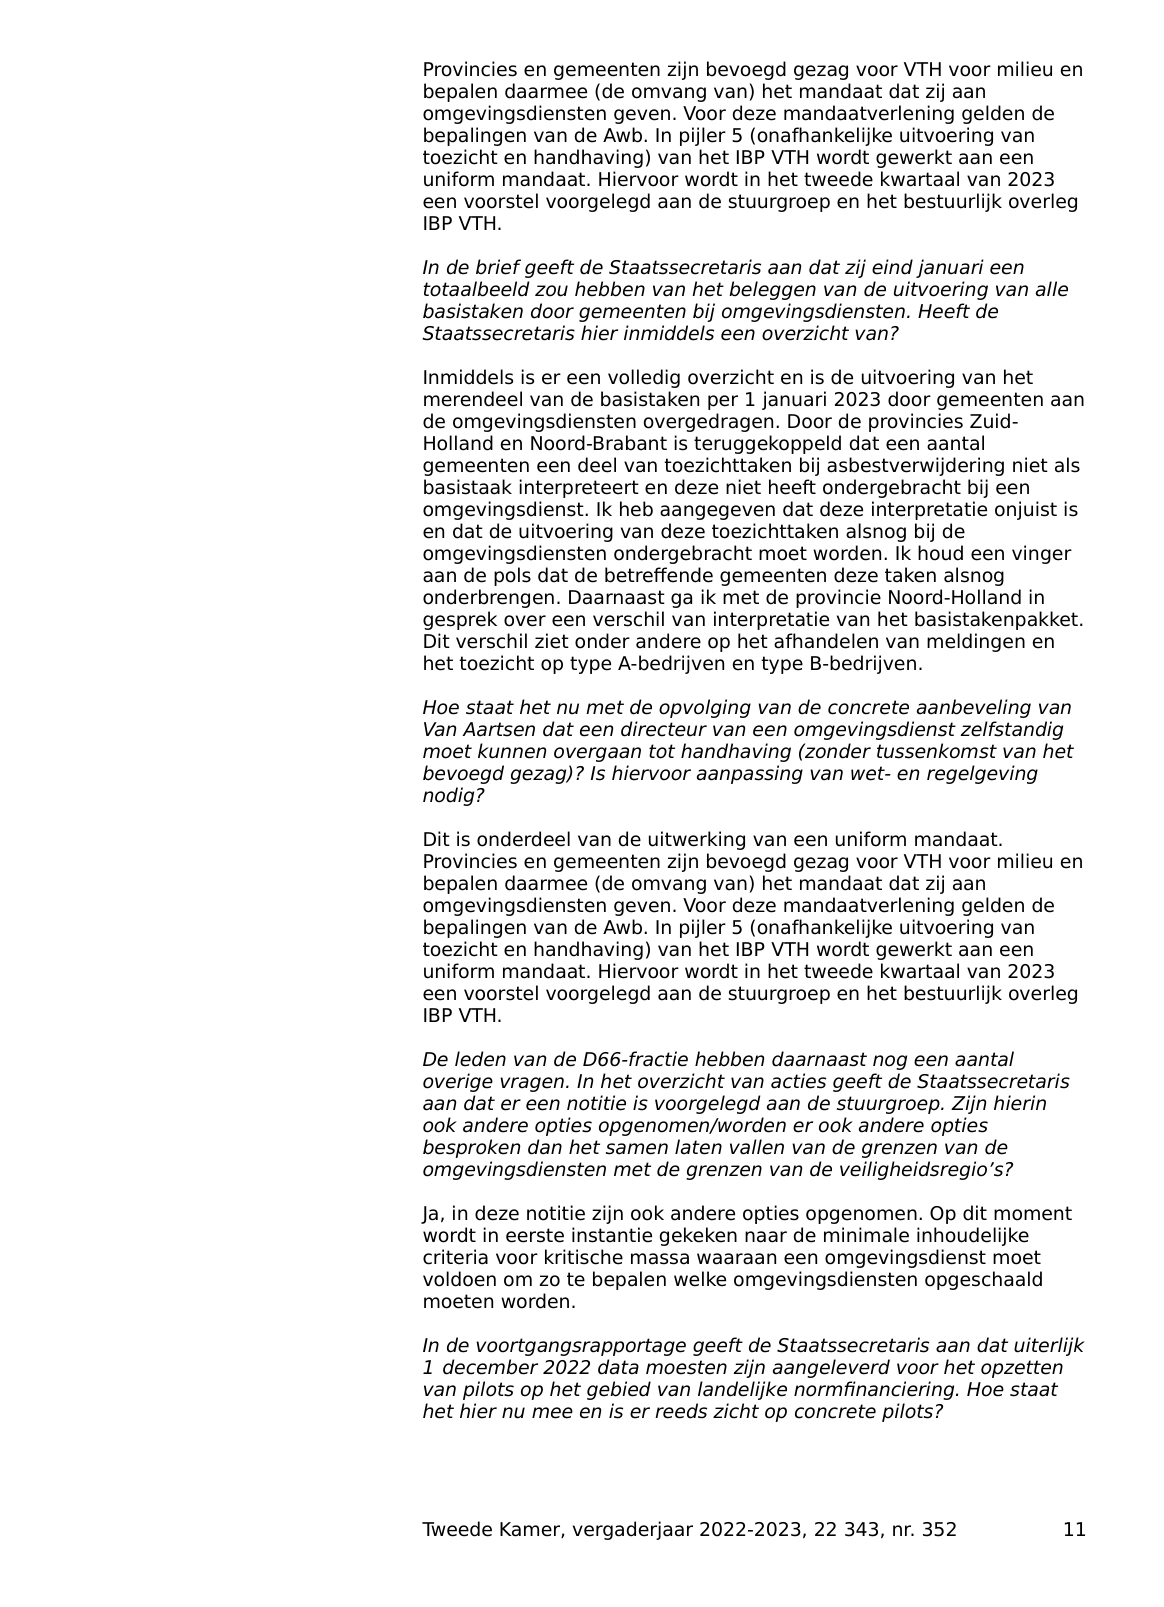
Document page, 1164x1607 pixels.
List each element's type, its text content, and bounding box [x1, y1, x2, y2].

text Provincies en gemeenten zijn bevoegd gezag voor VTH voor milieu en bepalen daarmee (de omvang van) het mandaat dat zij aan omgevingsdiensten geven. Voor deze mandaatverlening gelden de bepalingen van de Awb. In pijler 5 (onafhankelijke uitvoering van toezicht en handhaving) van het IBP VTH wordt gewerkt aan een uniform mandaat. Hiervoor wordt in het tweede kwartaal van 2023 een voorstel voorgelegd aan de stuurgroep en het bestuurlijk overleg IBP VTH. [422, 59, 1087, 235]
text De leden van de D66-fractie hebben daarnaast nog een aantal overige vragen. In het overzicht van acties geeft de Staatssecretaris aan dat er een notitie is voorgelegd aan de stuurgroep. Zijn hierin ook andere opties opgenomen/worden er ook andere opties besproken dan het samen laten vallen van de grenzen van de omgevingsdiensten met de grenzen van de veiligheidsregio’s? [422, 1049, 1087, 1181]
text Ja, in deze notitie zijn ook andere opties opgenomen. Op dit moment wordt in eerste instantie gekeken naar de minimale inhoudelijke criteria voor kritische massa waaraan een omgevingsdienst moet voldoen om zo te bepalen welke omgevingsdiensten opgeschaald moeten worden. [422, 1203, 1087, 1313]
text Hoe staat het nu met de opvolging van de concrete aanbeveling van Van Aartsen dat een directeur van een omgevingsdienst zelfstandig moet kunnen overgaan tot handhaving (zonder tussenkomst van het bevoegd gezag)? Is hiervoor aanpassing van wet- en regelgeving nodig? [422, 697, 1087, 807]
text In de voortgangsrapportage geeft de Staatssecretaris aan dat uiterlijk 1 december 2022 data moesten zijn aangeleverd voor het opzetten van pilots op het gebied van landelijke normfinanciering. Hoe staat het hier nu mee en is er reeds zicht op concrete pilots? [422, 1335, 1087, 1423]
text Inmiddels is er een volledig overzicht en is de uitvoering van het merendeel van de basistaken per 1 januari 2023 door gemeenten aan de omgevingsdiensten overgedragen. Door de provincies Zuid-Holland en Noord-Brabant is teruggekoppeld dat een aantal gemeenten een deel van toezichttaken bij asbestverwijdering niet als basistaak interpreteert en deze niet heeft ondergebracht bij een omgevingsdienst. Ik heb aangegeven dat deze interpretatie onjuist is en dat de uitvoering van deze toezichttaken alsnog bij de omgevingsdiensten ondergebracht moet worden. Ik houd een vinger aan de pols dat de betreffende gemeenten deze taken alsnog onderbrengen. Daarnaast ga ik met de provincie Noord-Holland in gesprek over een verschil van interpretatie van het basistakenpakket. Dit verschil ziet onder andere op het afhandelen van meldingen en het toezicht op type A-bedrijven en type B-bedrijven. [422, 367, 1087, 675]
text Dit is onderdeel van de uitwerking van een uniform mandaat. Provincies en gemeenten zijn bevoegd gezag voor VTH voor milieu en bepalen daarmee (de omvang van) het mandaat dat zij aan omgevingsdiensten geven. Voor deze mandaatverlening gelden de bepalingen van de Awb. In pijler 5 (onafhankelijke uitvoering van toezicht en handhaving) van het IBP VTH wordt gewerkt aan een uniform mandaat. Hiervoor wordt in het tweede kwartaal van 2023 een voorstel voorgelegd aan de stuurgroep en het bestuurlijk overleg IBP VTH. [422, 829, 1087, 1027]
text In de brief geeft de Staatssecretaris aan dat zij eind januari een totaalbeeld zou hebben van het beleggen van de uitvoering van alle basistaken door gemeenten bij omgevingsdiensten. Heeft de Staatssecretaris hier inmiddels een overzicht van? [422, 257, 1087, 345]
